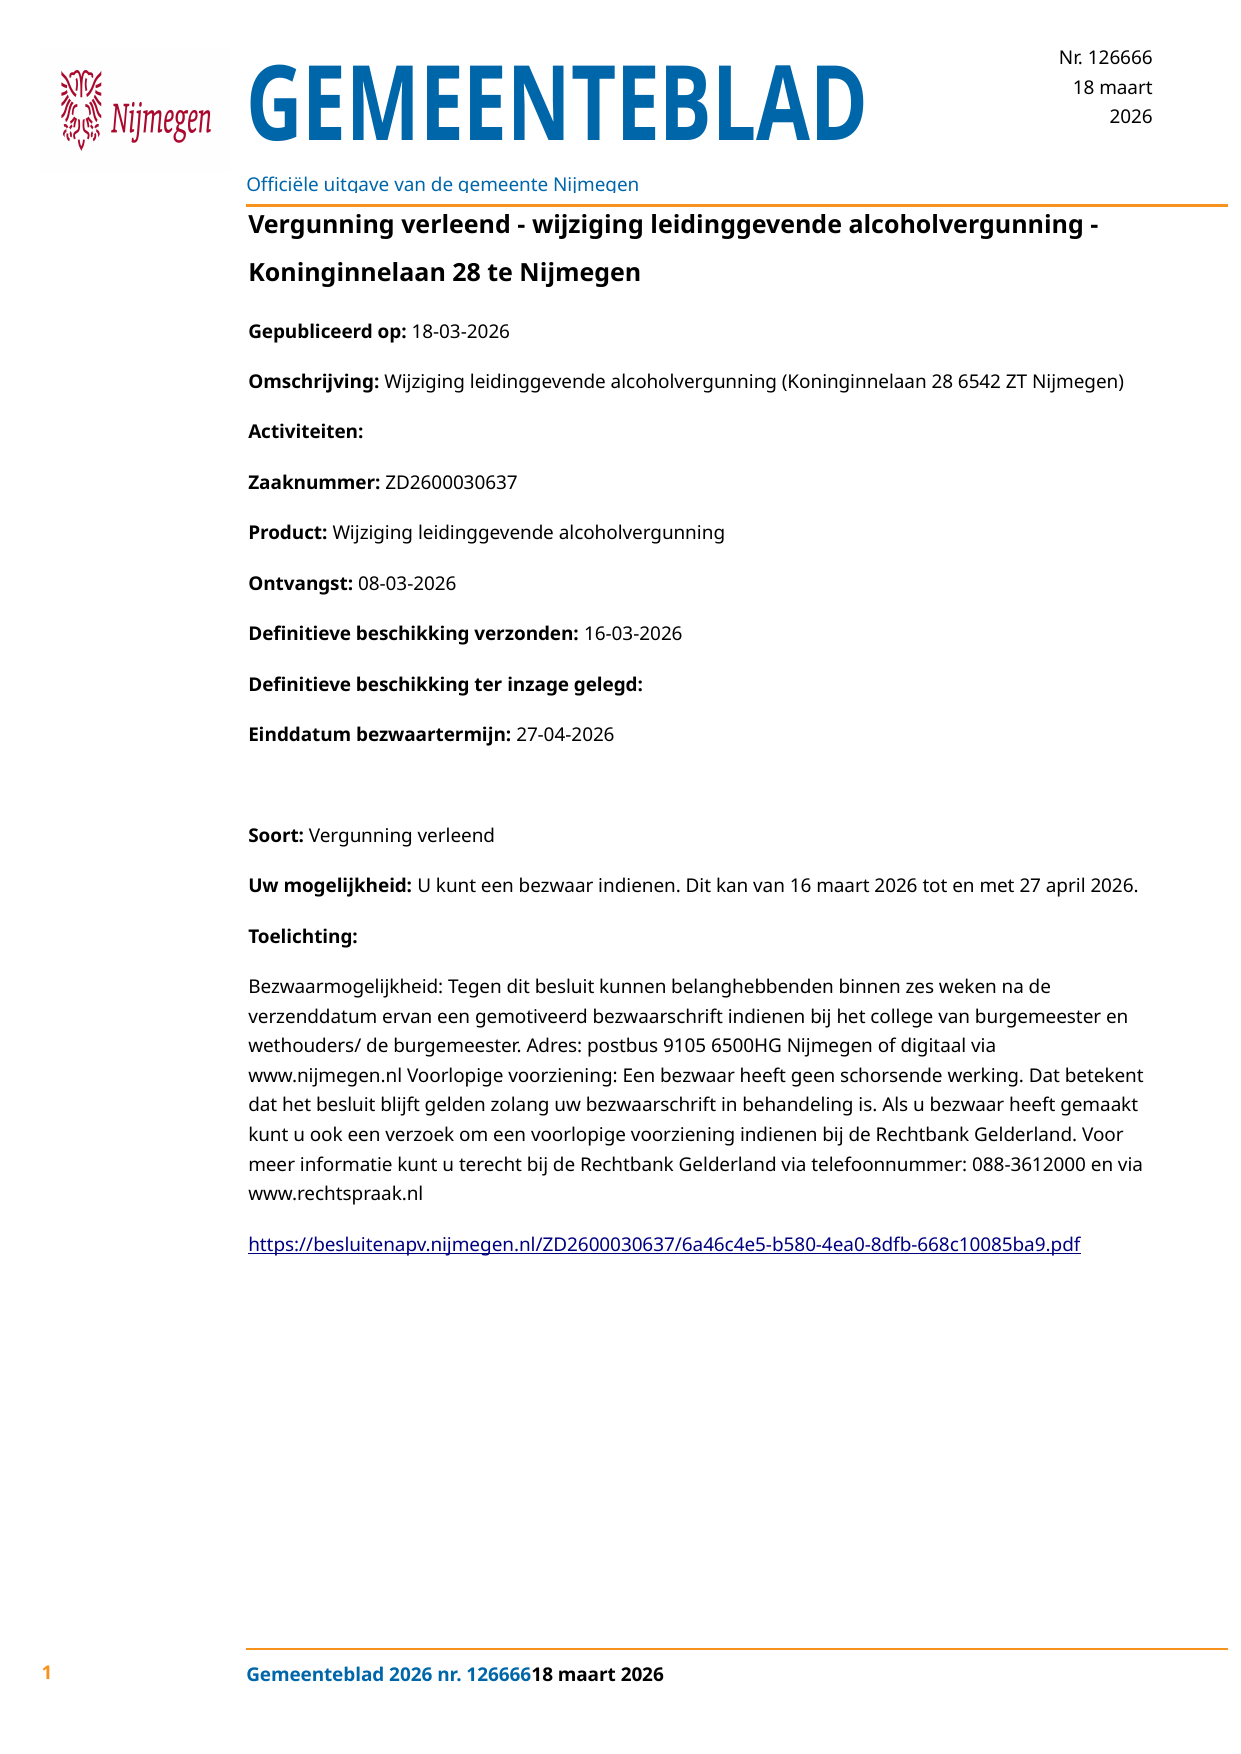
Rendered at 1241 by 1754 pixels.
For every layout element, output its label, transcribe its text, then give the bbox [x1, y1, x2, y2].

text Omschrijving: Wijziging leidinggevende alcoholvergunning (Koninginnelaan 28 6542 ZT Nijmegen) [248, 368, 1152, 394]
text Soort: Vergunning verleend [248, 822, 1152, 848]
text Definitieve beschikking verzonden: 16-03-2026 [248, 620, 1152, 646]
text Definitieve beschikking ter inzage gelegd: [248, 671, 1152, 697]
text Activiteiten: [248, 419, 1152, 444]
text Product: Wijziging leidinggevende alcoholvergunning [248, 519, 1152, 545]
text Toelichting: [248, 923, 1152, 949]
text https://besluitenapv.nijmegen.nl/ZD2600030637/6a46c4e5-b580-4ea0-8dfb-668c10085ba9.pdf [248, 1231, 1152, 1257]
text Gepubliceerd op: 18-03-2026 [248, 318, 1152, 344]
text Bezwaarmogelijkheid: Tegen dit besluit kunnen belanghebbenden binnen zes weken na de verzenddatum ervan een gemotiveerd bezwaarschrift indienen bij het college van burgemeester en wethouders/ de burgemeester. Adres: postbus 9105 6500HG Nijmegen of digitaal via www.nijmegen.nl Voorlopige voorziening: Een bezwaar heeft geen schorsende werking. Dat betekent dat het besluit blijft gelden zolang uw bezwaarschrift in behandeling is. Als u bezwaar heeft gemaakt kunt u ook een verzoek om een voorlopige voorziening indienen bij de Rechtbank Gelderland. Voor meer informatie kunt u terecht bij de Rechtbank Gelderland via telefoonnummer: 088-3612000 en via www.rechtspraak.nl [248, 973, 1152, 1206]
text Uw mogelijkheid: U kunt een bezwaar indienen. Dit kan van 16 maart 2026 tot en met 27 april 2026. [248, 872, 1152, 898]
text Ontvangst: 08-03-2026 [248, 570, 1152, 596]
text Zaaknummer: ZD2600030637 [248, 469, 1152, 495]
text Einddatum bezwaartermijn: 27-04-2026 [248, 721, 1152, 747]
text Vergunning verleend - wijziging leidinggevende alcoholvergunning - Koninginnelaan 28 te Nijmegen [248, 207, 1152, 288]
picture [41, 47, 231, 172]
